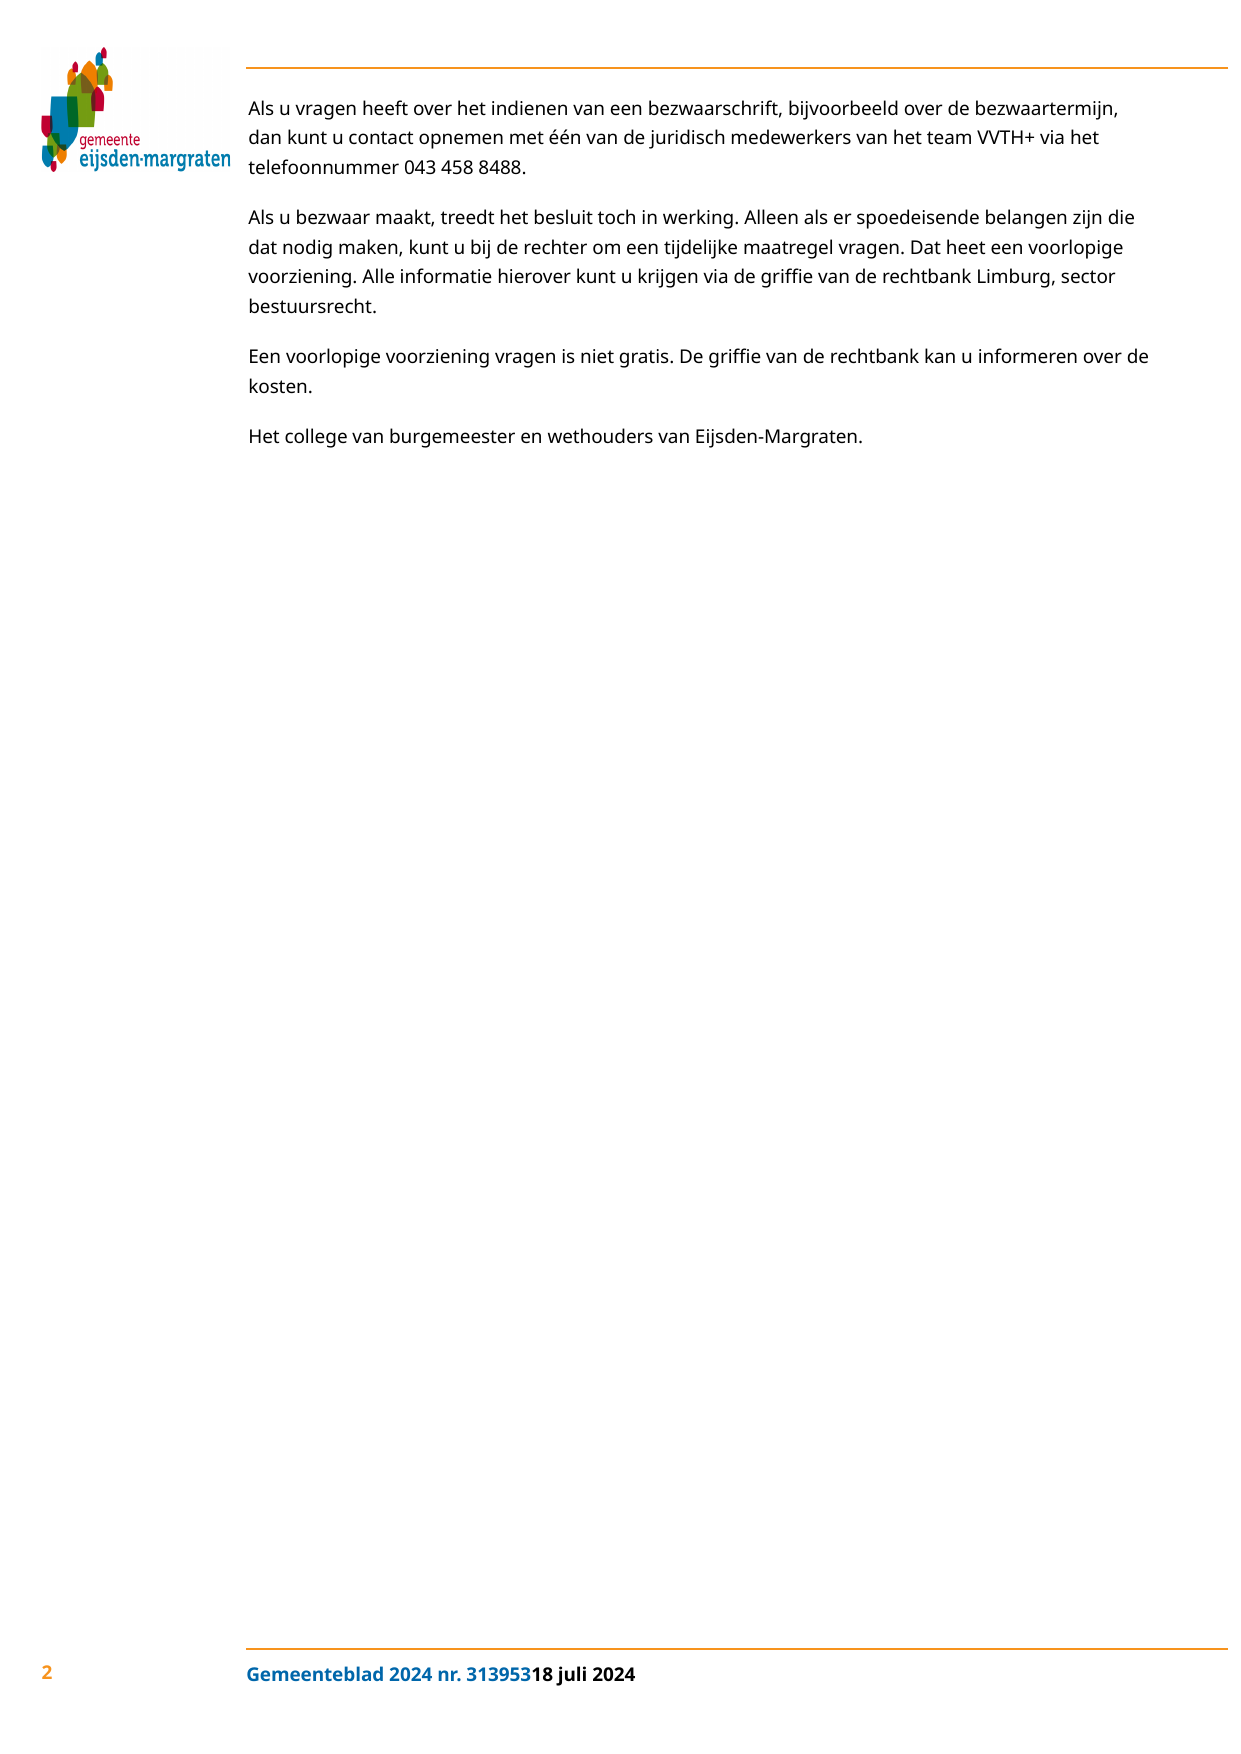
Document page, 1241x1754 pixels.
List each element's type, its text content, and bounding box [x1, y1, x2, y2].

picture [41, 47, 231, 172]
text Het college van burgemeester en wethouders van Eijsden-Margraten. [248, 423, 1152, 449]
text Als u vragen heeft over het indienen van een bezwaarschrift, bijvoorbeeld over de bezwaartermijn, dan kunt u contact opnemen met één van de juridisch medewerkers van het team VVTH+ via het telefoonnummer 043 458 8488. [248, 95, 1152, 180]
text Als u bezwaar maakt, treedt het besluit toch in werking. Alleen als er spoedeisende belangen zijn die dat nodig maken, kunt u bij de rechter om een tijdelijke maatregel vragen. Dat heet een voorlopige voorziening. Alle informatie hierover kunt u krijgen via de griffie van de rechtbank Limburg, sector bestuursrecht. [248, 204, 1152, 319]
text Een voorlopige voorziening vragen is niet gratis. De griffie van de rechtbank kan u informeren over de kosten. [248, 343, 1152, 399]
